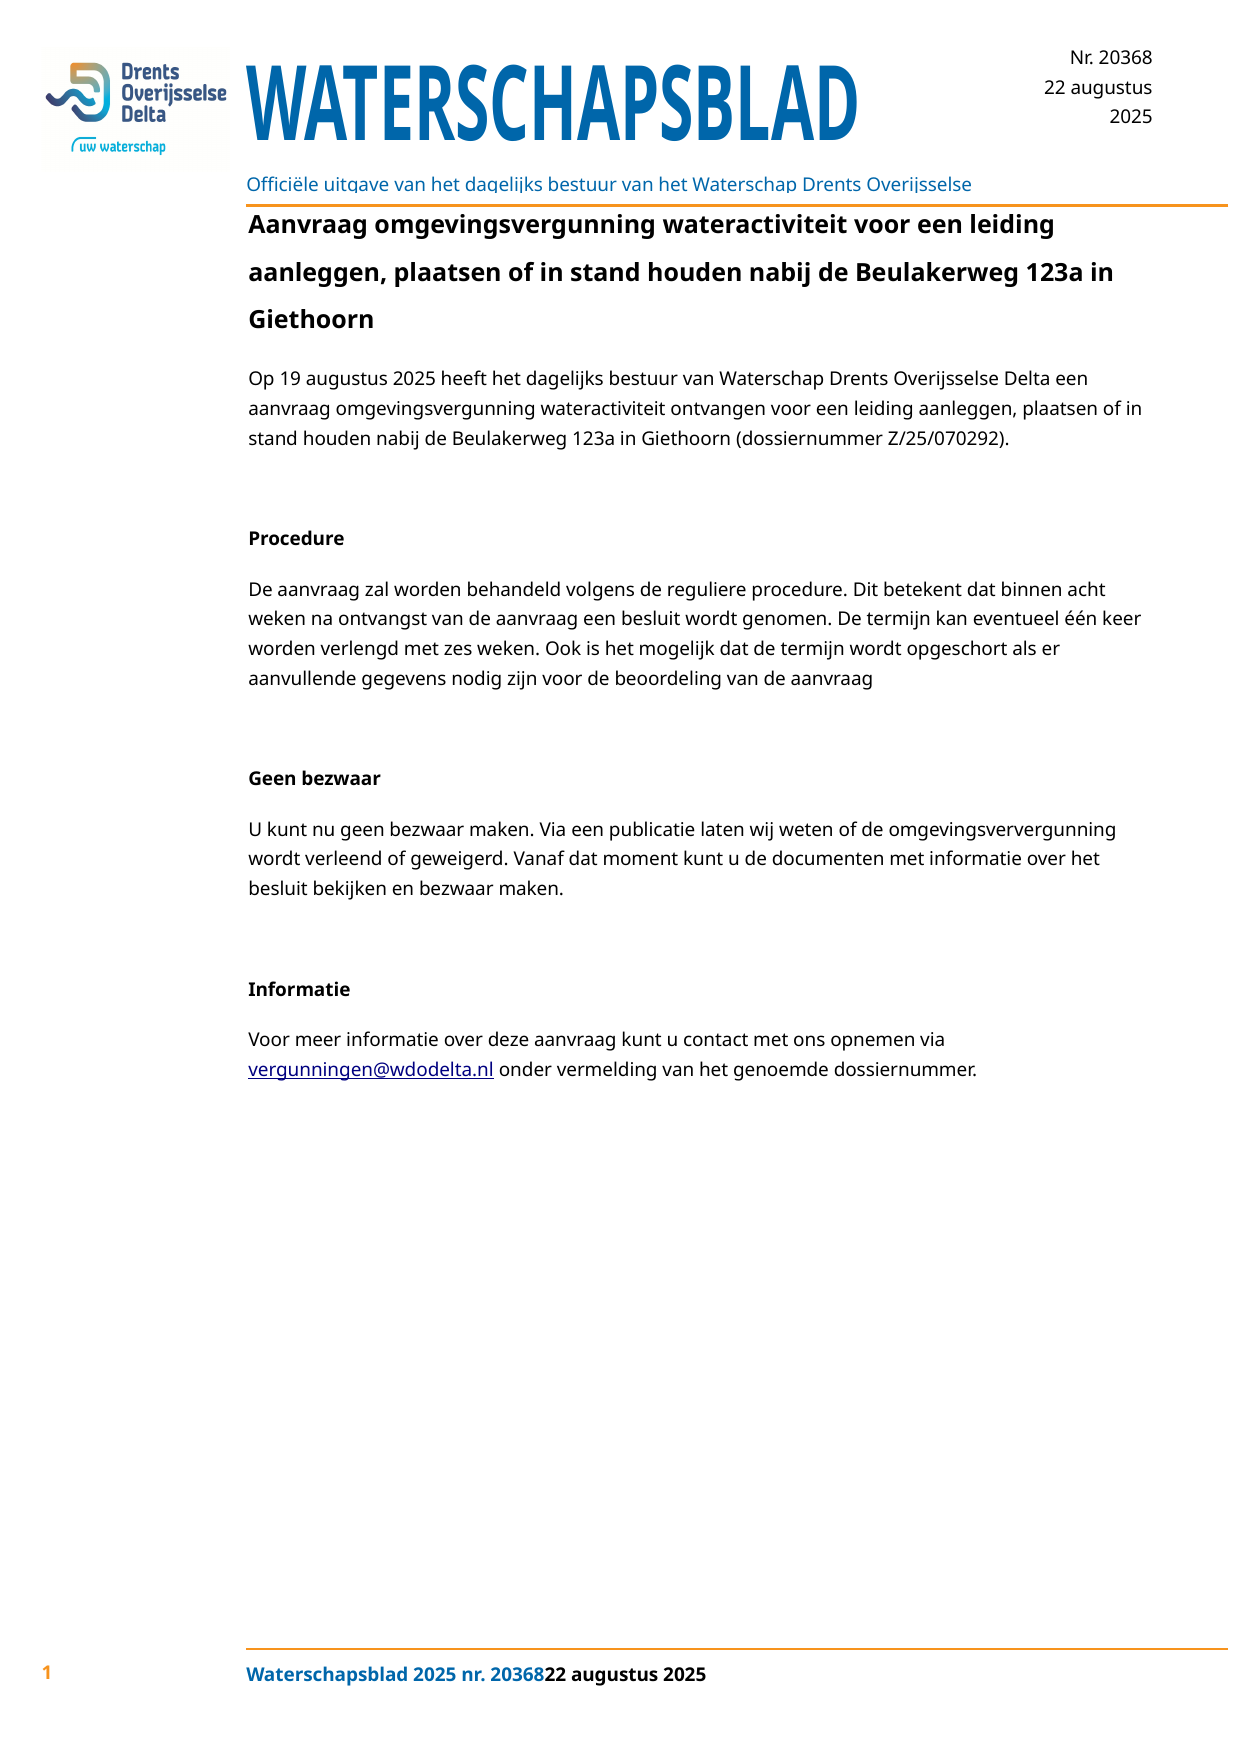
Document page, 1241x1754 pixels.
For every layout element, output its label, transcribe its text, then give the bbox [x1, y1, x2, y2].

picture [41, 47, 231, 172]
text Procedure [248, 526, 1152, 551]
text Op 19 augustus 2025 heeft het dagelijks bestuur van Waterschap Drents Overijsselse Delta een aanvraag omgevingsvergunning wateractiviteit ontvangen voor een leiding aanleggen, plaatsen of in stand houden nabij de Beulakerweg 123a in Giethoorn (dossiernummer Z/25/070292). [248, 366, 1152, 450]
text U kunt nu geen bezwaar maken. Via een publicatie laten wij weten of de omgevingsververgunning wordt verleend of geweigerd. Vanaf dat moment kunt u de documenten met informatie over het besluit bekijken en bezwaar maken. [248, 816, 1152, 901]
text Aanvraag omgevingsvergunning wateractiviteit voor een leiding aanleggen, plaatsen of in stand houden nabij de Beulakerweg 123a in Giethoorn [248, 207, 1152, 336]
text Informatie [248, 976, 1152, 1002]
text De aanvraag zal worden behandeld volgens de reguliere procedure. Dit betekent dat binnen acht weken na ontvangst van de aanvraag een besluit wordt genomen. De termijn kan eventueel één keer worden verlengd met zes weken. Ook is het mogelijk dat de termijn wordt opgeschort als er aanvullende gegevens nodig zijn voor de beoordeling van de aanvraag [248, 576, 1152, 690]
text Voor meer informatie over deze aanvraag kunt u contact met ons opnemen via vergunningen@wdodelta.nl onder vermelding van het genoemde dossiernummer. [248, 1026, 1152, 1082]
text Geen bezwaar [248, 766, 1152, 791]
